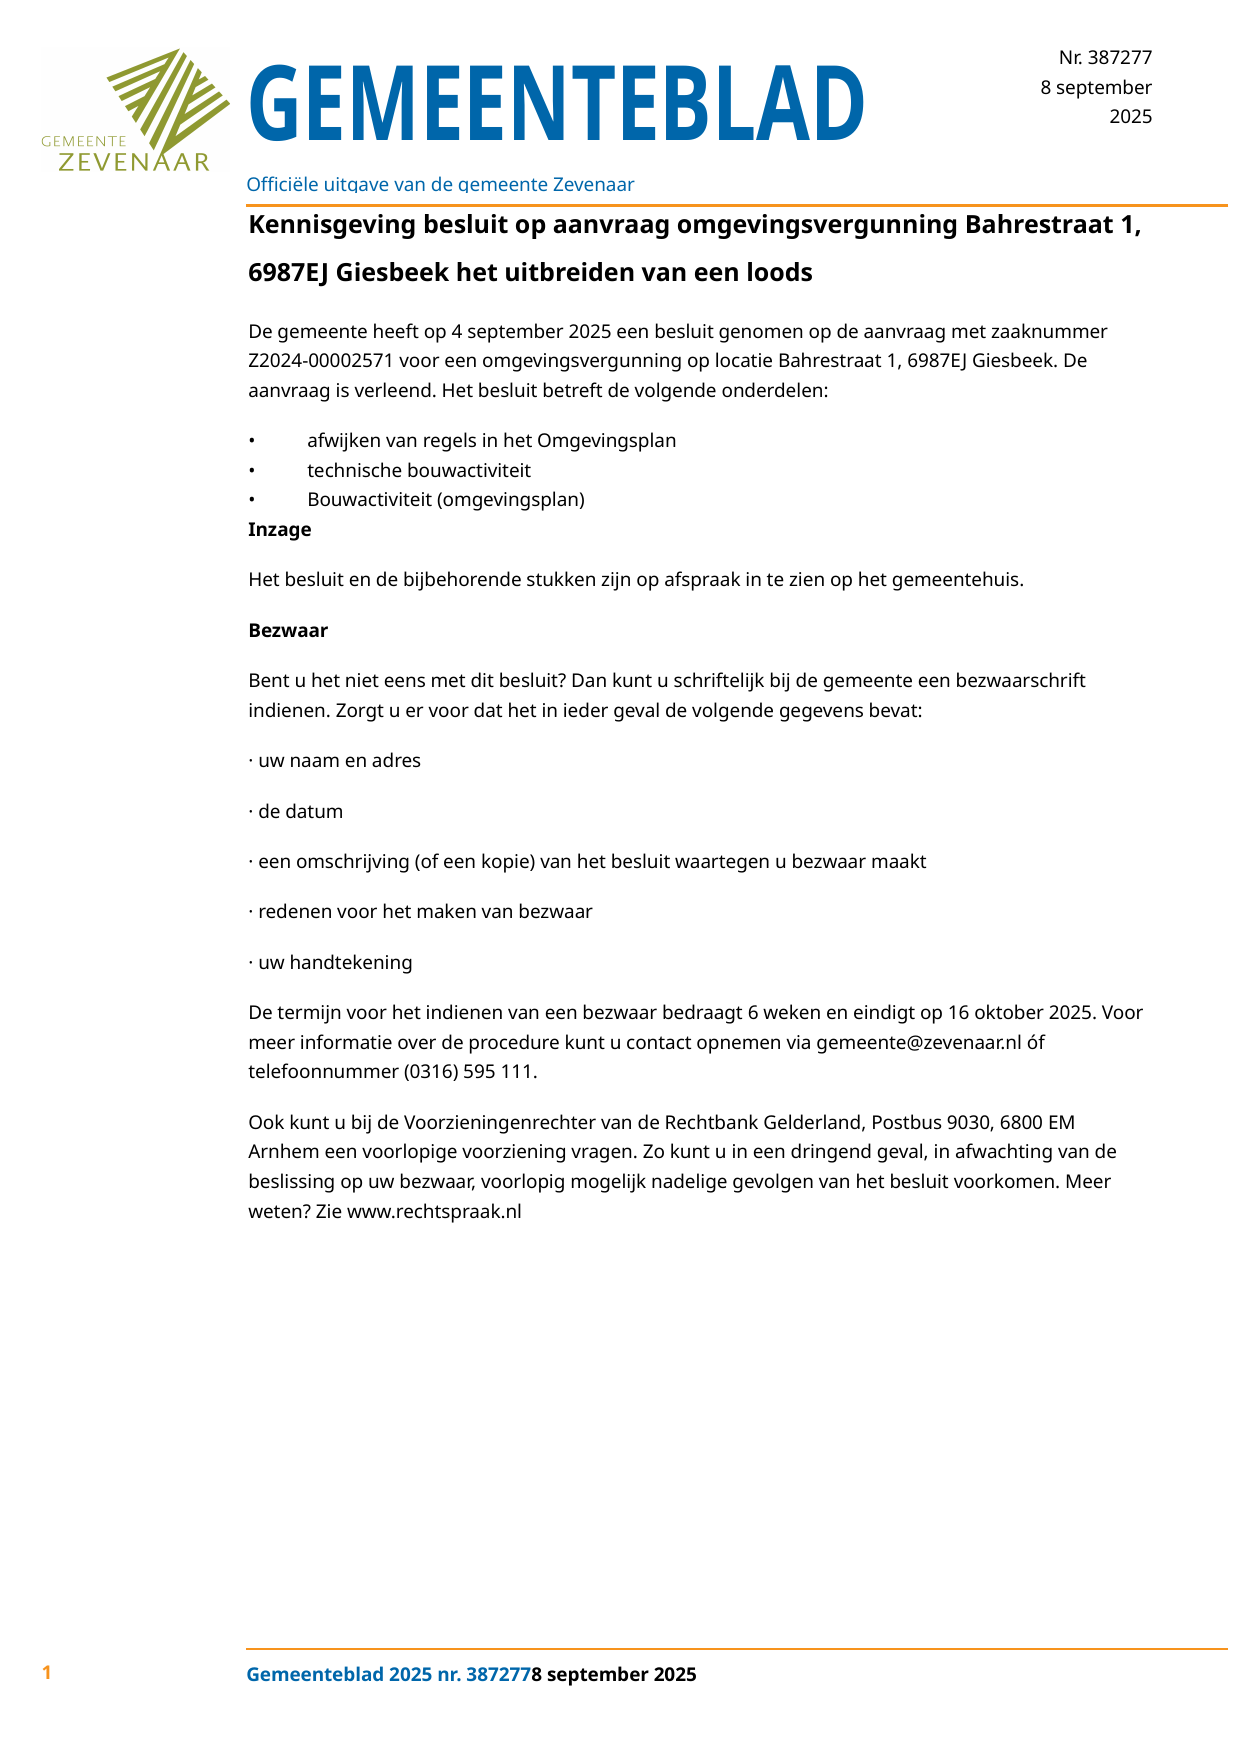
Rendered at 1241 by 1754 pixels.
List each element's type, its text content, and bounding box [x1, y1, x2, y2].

list technische bouwactiviteit [248, 457, 1152, 483]
text · redenen voor het maken van bezwaar [248, 899, 1152, 924]
text · de datum [248, 798, 1152, 824]
text Bent u het niet eens met dit besluit? Dan kunt u schriftelijk bij de gemeente een bezwaarschrift indienen. Zorgt u er voor dat het in ieder geval de volgende gegevens bevat: [248, 667, 1152, 723]
text De termijn voor het indienen van een bezwaar bedraagt 6 weken en eindigt op 16 oktober 2025. Voor meer informatie over de procedure kunt u contact opnemen via gemeente@zevenaar.nl óf telefoonnummer (0316) 595 111. [248, 999, 1152, 1084]
text Ook kunt u bij de Voorzieningenrechter van de Rechtbank Gelderland, Postbus 9030, 6800 EM Arnhem een voorlopige voorziening vragen. Zo kunt u in een dringend geval, in afwachting van de beslissing op uw bezwaar, voorlopig mogelijk nadelige gevolgen van het besluit voorkomen. Meer weten? Zie www.rechtspraak.nl [248, 1109, 1152, 1224]
list afwijken van regels in het Omgevingsplan [248, 427, 1152, 453]
text · een omschrijving (of een kopie) van het besluit waartegen u bezwaar maakt [248, 848, 1152, 874]
text De gemeente heeft op 4 september 2025 een besluit genomen op de aanvraag met zaaknummer Z2024-00002571 voor een omgevingsvergunning op locatie Bahrestraat 1, 6987EJ Giesbeek. De aanvraag is verleend. Het besluit betreft de volgende onderdelen: [248, 318, 1152, 403]
text · uw naam en adres [248, 747, 1152, 773]
list Bouwactiviteit (omgevingsplan) [248, 487, 1152, 512]
text · uw handtekening [248, 949, 1152, 975]
text Het besluit en de bijbehorende stukken zijn op afspraak in te zien op het gemeentehuis. [248, 567, 1152, 592]
text Bezwaar [248, 617, 1152, 643]
picture [41, 47, 231, 172]
text Kennisgeving besluit op aanvraag omgevingsvergunning Bahrestraat 1, 6987EJ Giesbeek het uitbreiden van een loods [248, 207, 1152, 288]
text Inzage [248, 516, 1152, 542]
